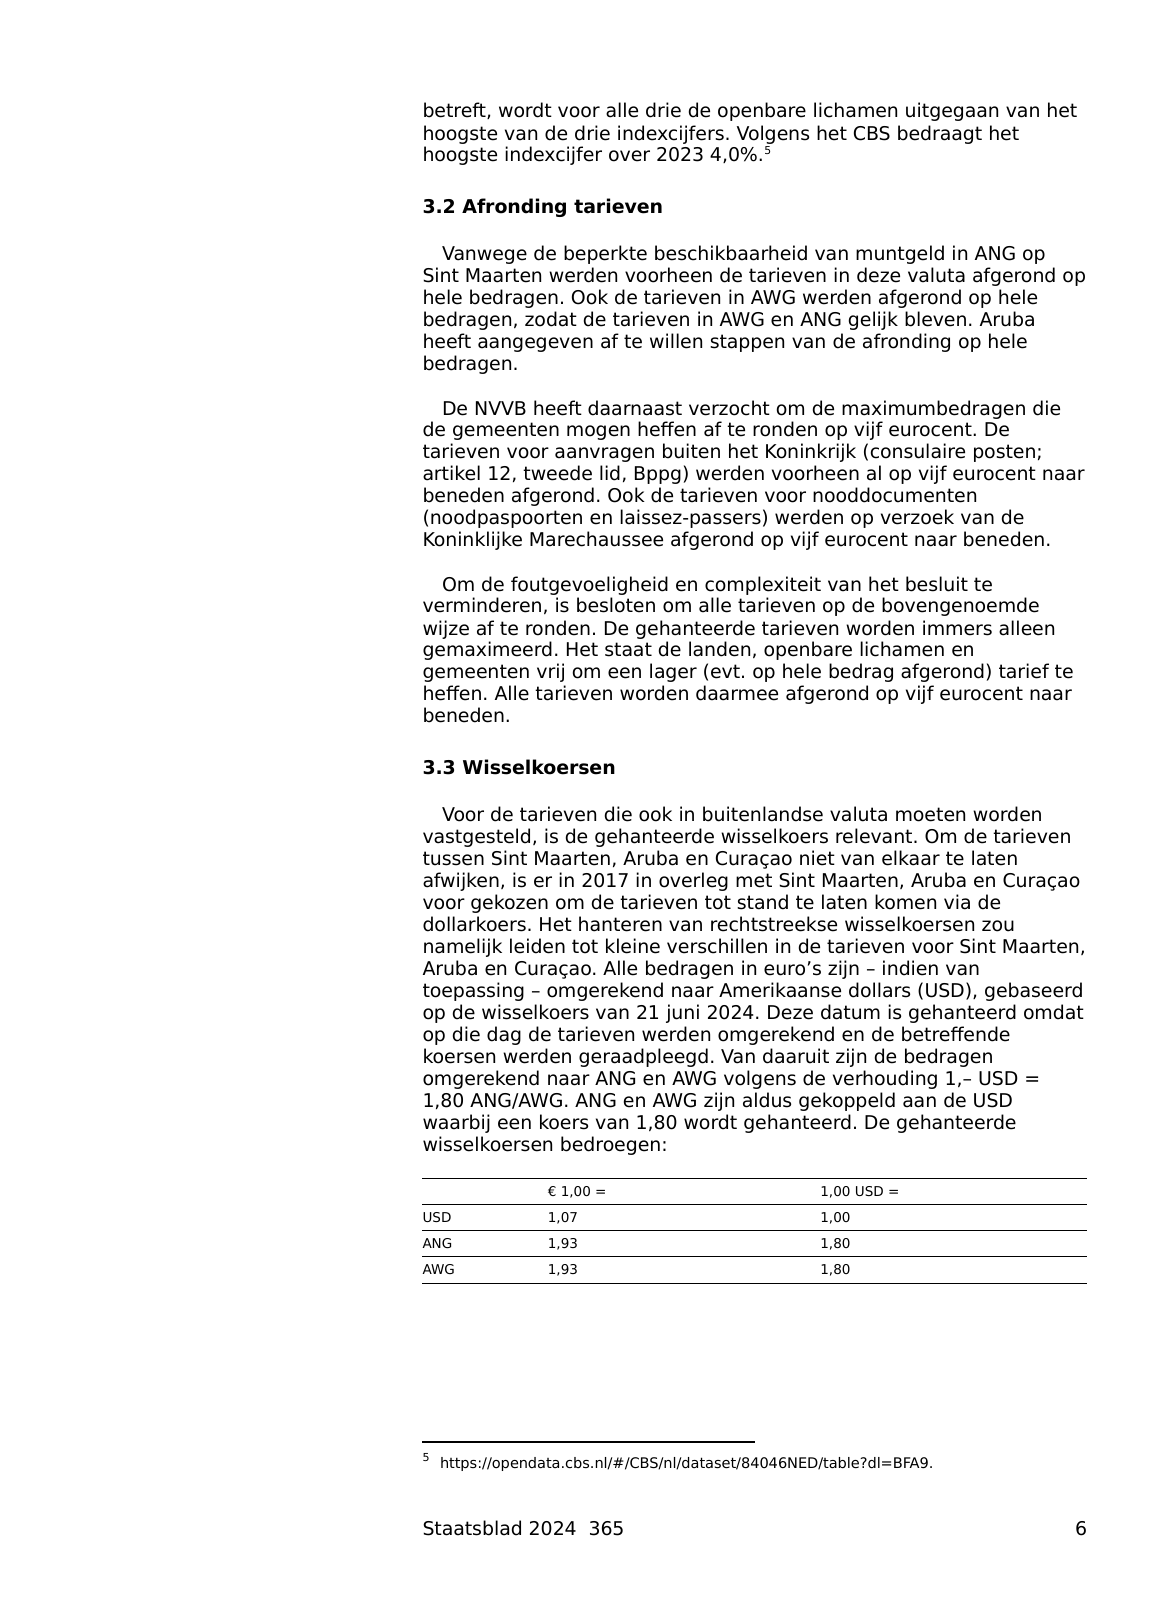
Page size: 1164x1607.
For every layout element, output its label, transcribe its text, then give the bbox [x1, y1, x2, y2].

table_cell USD [422, 1205, 542, 1230]
subtitle 3.3 Wisselkoersen [422, 757, 1087, 779]
subtitle 3.2 Afronding tarieven [422, 196, 1087, 218]
text Vanwege de beperkte beschikbaarheid van muntgeld in ANG op Sint Maarten werden voorheen de tarieven in deze valuta afgerond op hele bedragen. Ook de tarieven in AWG werden afgerond op hele bedragen, zodat de tarieven in AWG en ANG gelijk bleven. Aruba heeft aangegeven af te willen stappen van de afronding op hele bedragen. [422, 243, 1087, 375]
text betreft, wordt voor alle drie de openbare lichamen uitgegaan van het hoogste van de drie indexcijfers. Volgens het CBS bedraagt het hoogste indexcijfer over 2023 4,0%. [422, 100, 1087, 166]
text https://opendata.cbs.nl/#/CBS/nl/dataset/84046NED/table?dl=BFA9. [422, 1451, 1087, 1473]
table_header € 1,00 = [542, 1179, 814, 1204]
text De NVVB heeft daarnaast verzocht om de maximumbedragen die de gemeenten mogen heffen af te ronden op vijf eurocent. De tarieven voor aanvragen buiten het Koninkrijk (consulaire posten; artikel 12, tweede lid, Bppg) werden voorheen al op vijf eurocent naar beneden afgerond. Ook de tarieven voor nooddocumenten (noodpaspoorten en laissez-passers) werden op verzoek van de Koninklijke Marechaussee afgerond op vijf eurocent naar beneden. [422, 397, 1087, 551]
table_cell 1,80 [814, 1257, 1087, 1282]
table_cell 1,00 [814, 1205, 1087, 1230]
text Om de foutgevoeligheid en complexiteit van het besluit te verminderen, is besloten om alle tarieven op de bovengenoemde wijze af te ronden. De gehanteerde tarieven worden immers alleen gemaximeerd. Het staat de landen, openbare lichamen en gemeenten vrij om een lager (evt. op hele bedrag afgerond) tarief te heffen. Alle tarieven worden daarmee afgerond op vijf eurocent naar beneden. [422, 573, 1087, 727]
table_header [422, 1179, 542, 1204]
table_header 1,00 USD = [814, 1179, 1087, 1204]
table_cell 1,80 [814, 1231, 1087, 1256]
table_cell 1,07 [542, 1205, 814, 1230]
table_cell 1,93 [542, 1257, 814, 1282]
table_cell AWG [422, 1257, 542, 1282]
text Voor de tarieven die ook in buitenlandse valuta moeten worden vastgesteld, is de gehanteerde wisselkoers relevant. Om de tarieven tussen Sint Maarten, Aruba en Curaçao niet van elkaar te laten afwijken, is er in 2017 in overleg met Sint Maarten, Aruba en Curaçao voor gekozen om de tarieven tot stand te laten komen via de dollarkoers. Het hanteren van rechtstreekse wisselkoersen zou namelijk leiden tot kleine verschillen in de tarieven voor Sint Maarten, Aruba en Curaçao. Alle bedragen in euro’s zijn – indien van toepassing – omgerekend naar Amerikaanse dollars (USD), gebaseerd op de wisselkoers van 21 juni 2024. Deze datum is gehanteerd omdat op die dag de tarieven werden omgerekend en de betreffende koersen werden geraadpleegd. Van daaruit zijn de bedragen omgerekend naar ANG en AWG volgens de verhouding 1,– USD = 1,80 ANG/AWG. ANG en AWG zijn aldus gekoppeld aan de USD waarbij een koers van 1,80 wordt gehanteerd. De gehanteerde wisselkoersen bedroegen: [422, 804, 1087, 1156]
table_cell 1,93 [542, 1231, 814, 1256]
table_cell ANG [422, 1231, 542, 1256]
